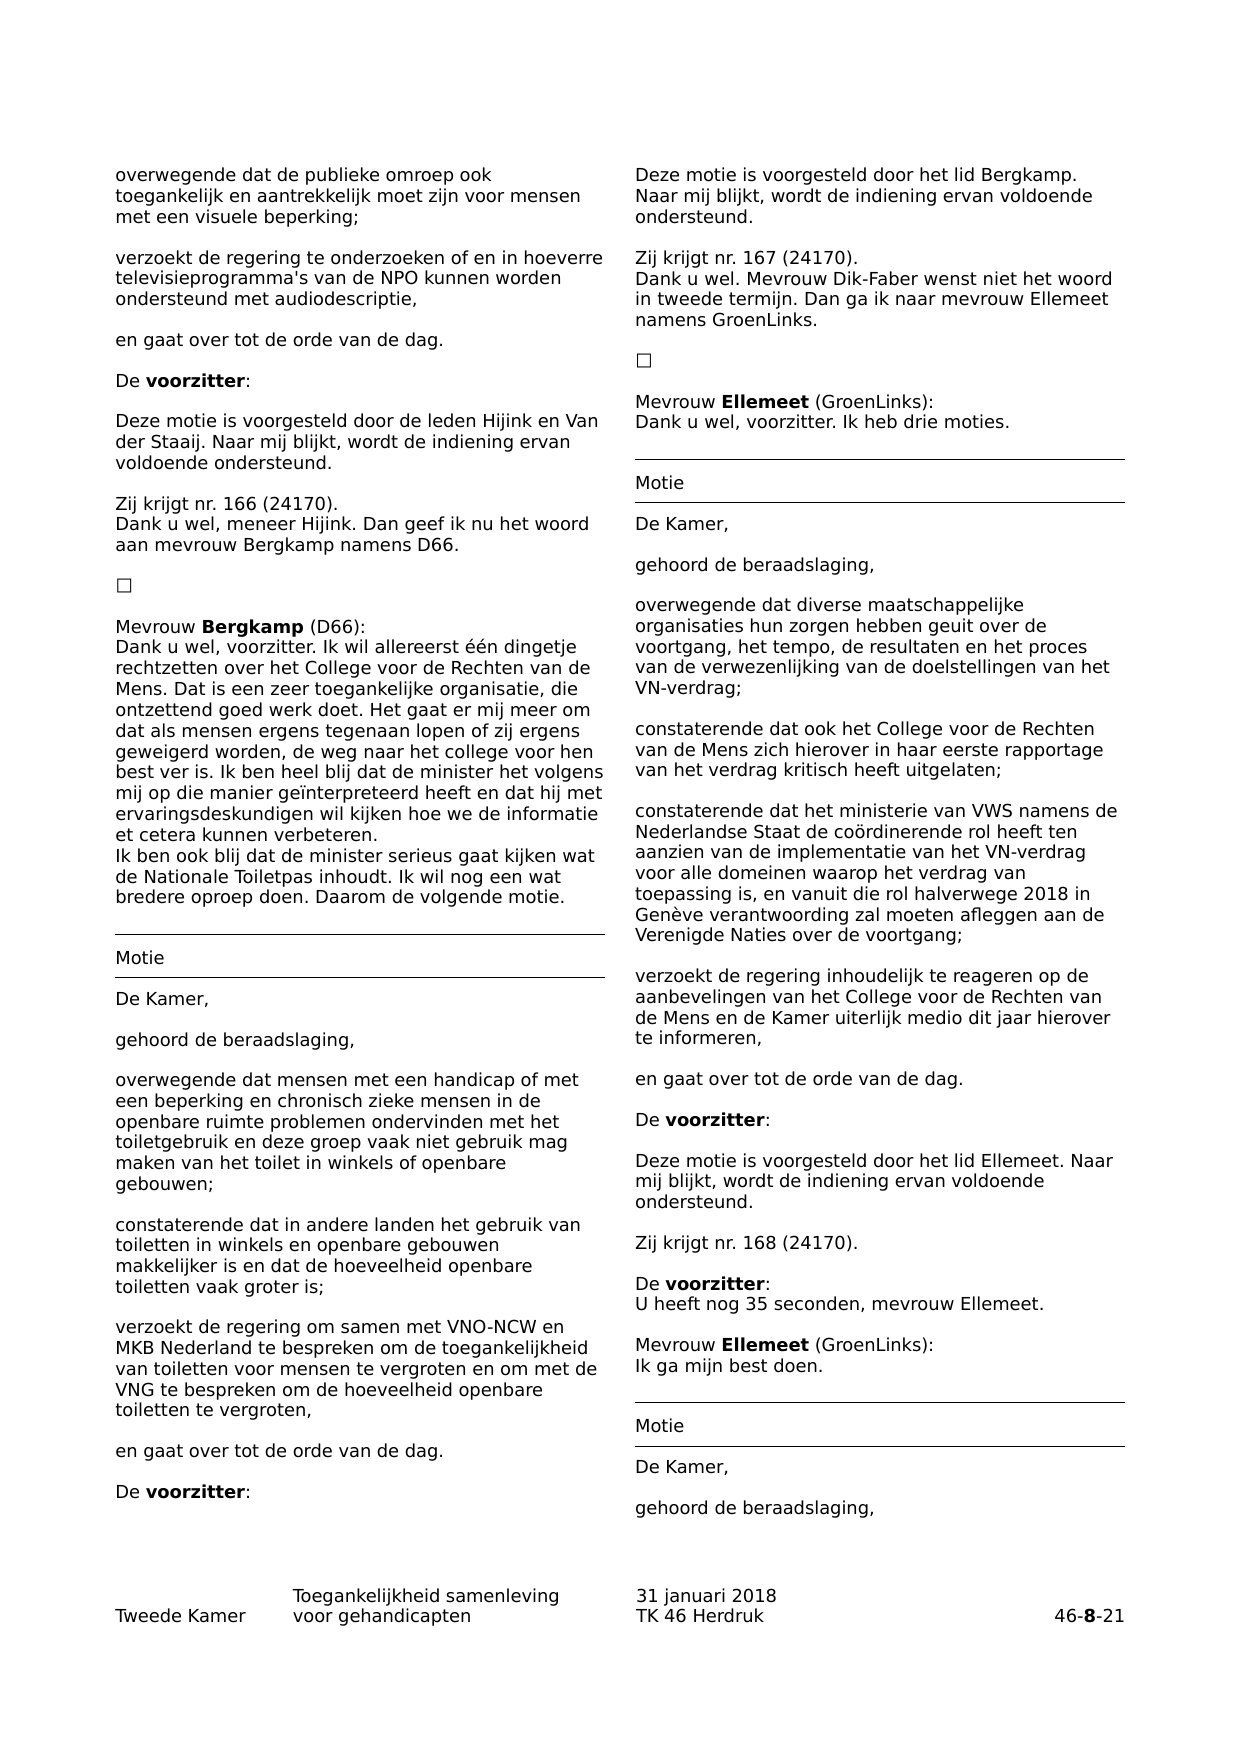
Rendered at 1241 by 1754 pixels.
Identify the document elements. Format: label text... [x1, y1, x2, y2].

text Motie [635, 473, 1125, 494]
text De voorzitter: [115, 1482, 605, 1502]
text De voorzitter: [635, 1110, 1125, 1130]
text U heeft nog 35 seconden, mevrouw Ellemeet. [635, 1294, 1125, 1315]
text Mevrouw Ellemeet (GroenLinks): [635, 1335, 1125, 1356]
text Zij krijgt nr. 167 (24170). [635, 247, 1125, 268]
text constaterende dat ook het College voor de Rechten van de Mens zich hierover in haar eerste rapportage van het verdrag kritisch heeft uitgelaten; [635, 719, 1125, 781]
text overwegende dat mensen met een handicap of met een beperking en chronisch zieke mensen in de openbare ruimte problemen ondervinden met het toiletgebruik en deze groep vaak niet gebruik mag maken van het toilet in winkels of openbare gebouwen; [115, 1070, 605, 1194]
text Zij krijgt nr. 166 (24170). [115, 493, 605, 514]
text verzoekt de regering te onderzoeken of en in hoeverre televisieprogramma's van de NPO kunnen worden ondersteund met audiodescriptie, [115, 247, 605, 310]
text constaterende dat in andere landen het gebruik van toiletten in winkels en openbare gebouwen makkelijker is en dat de hoeveelheid openbare toiletten vaak groter is; [115, 1214, 605, 1297]
text ⬜ [635, 351, 1125, 371]
text Mevrouw Ellemeet (GroenLinks): [635, 391, 1125, 412]
text Ik ben ook blij dat de minister serieus gaat kijken wat de Nationale Toiletpas inhoudt. Ik wil nog een wat bredere oproep doen. Daarom de volgende motie. [115, 846, 605, 908]
text gehoord de beraadslaging, [115, 1029, 605, 1050]
text De Kamer, [115, 989, 605, 1009]
text verzoekt de regering inhoudelijk te reageren op de aanbevelingen van het College voor de Rechten van de Mens en de Kamer uiterlijk medio dit jaar hierover te informeren, [635, 966, 1125, 1049]
text Mevrouw Bergkamp (D66): [115, 616, 605, 637]
text overwegende dat diverse maatschappelijke organisaties hun zorgen hebben geuit over de voortgang, het tempo, de resultaten en het proces van de verwezenlijking van de doelstellingen van het VN-verdrag; [635, 595, 1125, 699]
text De Kamer, [635, 1457, 1125, 1478]
text en gaat over tot de orde van de dag. [115, 330, 605, 350]
text Dank u wel, meneer Hijink. Dan geef ik nu het woord aan mevrouw Bergkamp namens D66. [115, 514, 605, 556]
text en gaat over tot de orde van de dag. [115, 1441, 605, 1462]
text Deze motie is voorgesteld door het lid Bergkamp. Naar mij blijkt, wordt de indiening ervan voldoende ondersteund. [635, 165, 1125, 227]
text en gaat over tot de orde van de dag. [635, 1069, 1125, 1090]
text overwegende dat de publieke omroep ook toegankelijk en aantrekkelijk moet zijn voor mensen met een visuele beperking; [115, 165, 605, 227]
text verzoekt de regering om samen met VNO-NCW en MKB Nederland te bespreken om de toegankelijkheid van toiletten voor mensen te vergroten en om met de VNG te bespreken om de hoeveelheid openbare toiletten te vergroten, [115, 1317, 605, 1421]
text constaterende dat het ministerie van VWS namens de Nederlandse Staat de coördinerende rol heeft ten aanzien van de implementatie van het VN-verdrag voor alle domeinen waarop het verdrag van toepassing is, en vanuit die rol halverwege 2018 in Genève verantwoording zal moeten afleggen aan de Verenigde Naties over de voortgang; [635, 801, 1125, 946]
text Deze motie is voorgesteld door de leden Hijink en Van der Staaij. Naar mij blijkt, wordt de indiening ervan voldoende ondersteund. [115, 411, 605, 473]
text Motie [635, 1416, 1125, 1437]
text Motie [115, 948, 605, 969]
text Dank u wel, voorzitter. Ik heb drie moties. [635, 412, 1125, 433]
text Zij krijgt nr. 168 (24170). [635, 1233, 1125, 1253]
text ⬜ [115, 576, 605, 596]
text gehoord de beraadslaging, [635, 1498, 1125, 1518]
text Ik ga mijn best doen. [635, 1356, 1125, 1376]
text gehoord de beraadslaging, [635, 554, 1125, 575]
text De Kamer, [635, 514, 1125, 534]
text De voorzitter: [115, 370, 605, 391]
text Dank u wel. Mevrouw Dik-Faber wenst niet het woord in tweede termijn. Dan ga ik naar mevrouw Ellemeet namens GroenLinks. [635, 268, 1125, 331]
text De voorzitter: [635, 1273, 1125, 1294]
text Deze motie is voorgesteld door het lid Ellemeet. Naar mij blijkt, wordt de indiening ervan voldoende ondersteund. [635, 1150, 1125, 1213]
text Dank u wel, voorzitter. Ik wil allereerst één dingetje rechtzetten over het College voor de Rechten van de Mens. Dat is een zeer toegankelijke organisatie, die ontzettend goed werk doet. Het gaat er mij meer om dat als mensen ergens tegenaan lopen of zij ergens geweigerd worden, de weg naar het college voor hen best ver is. Ik ben heel blij dat de minister het volgens mij op die manier geïnterpreteerd heeft en dat hij met ervaringsdeskundigen wil kijken hoe we de informatie et cetera kunnen verbeteren. [115, 637, 605, 846]
